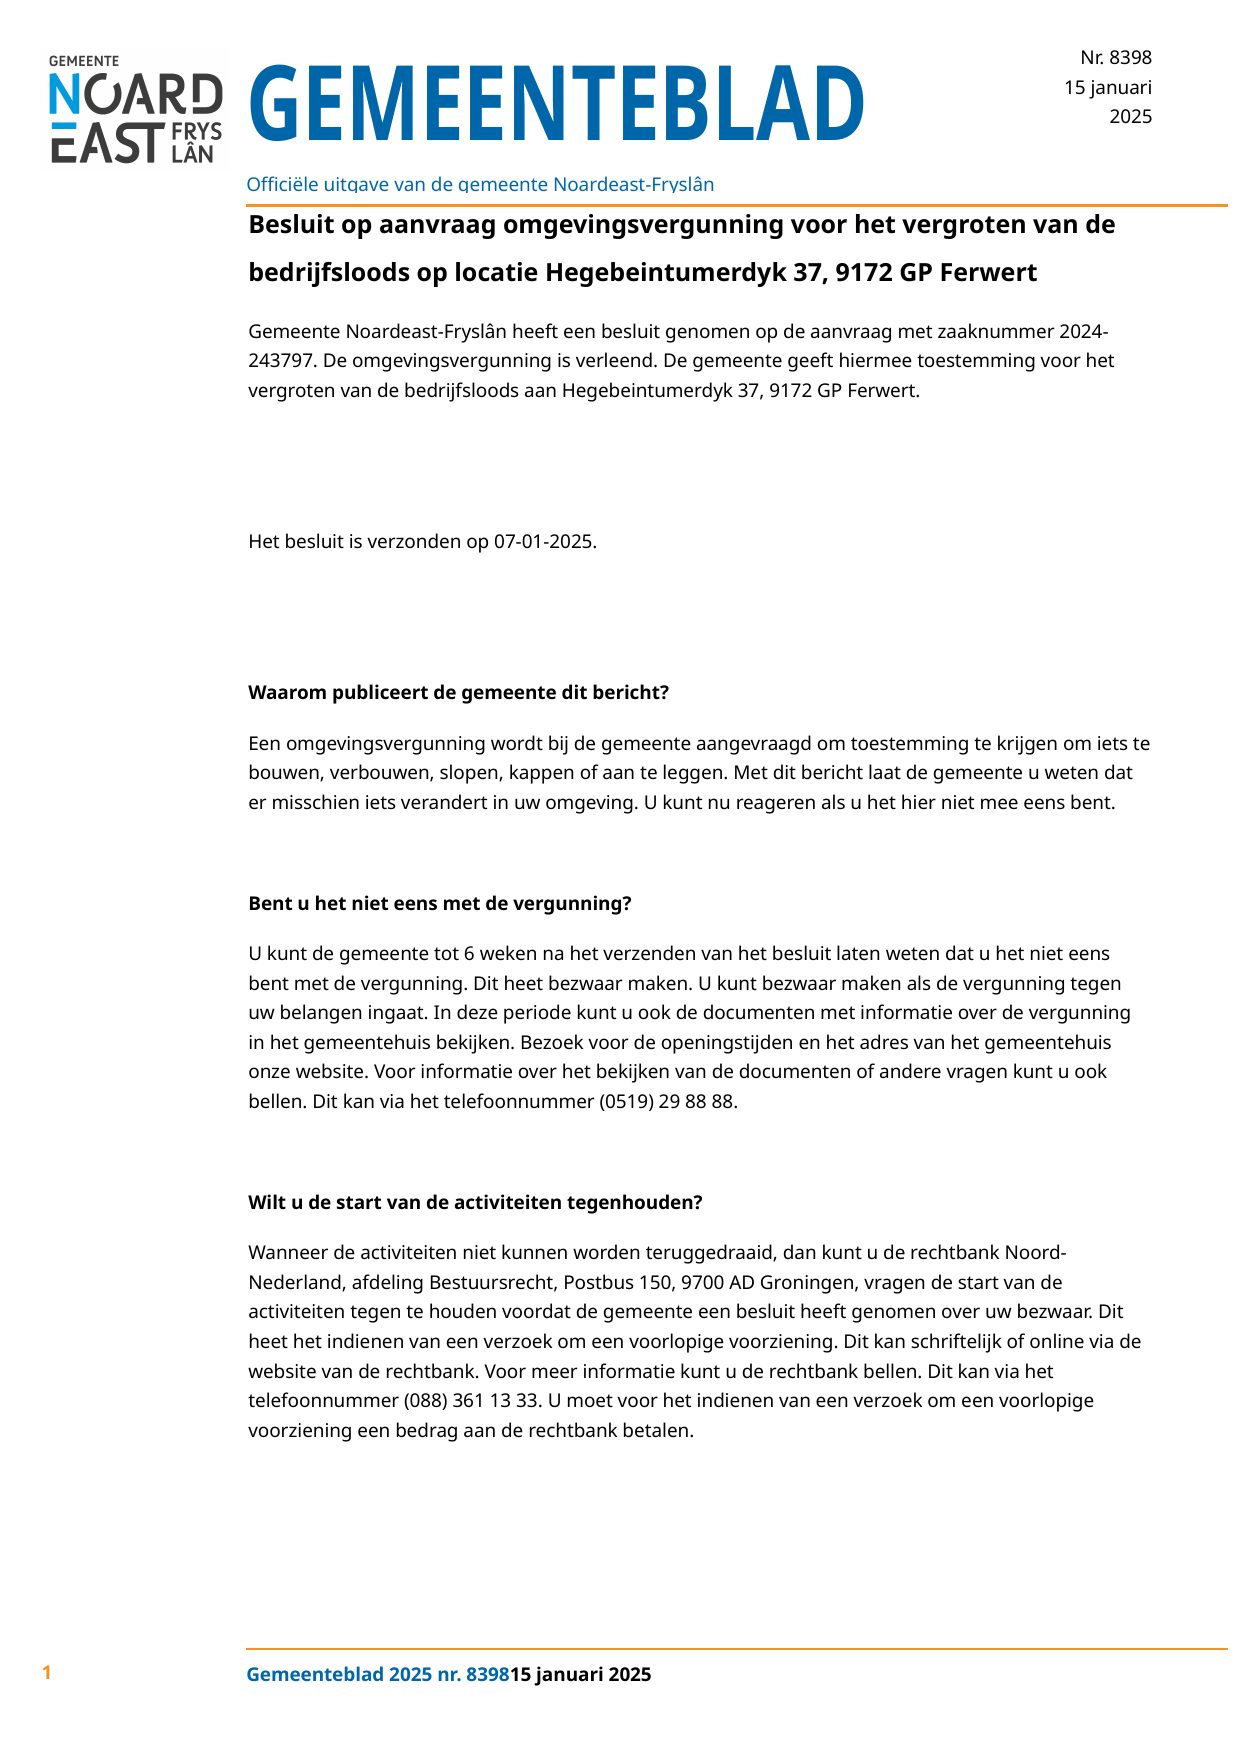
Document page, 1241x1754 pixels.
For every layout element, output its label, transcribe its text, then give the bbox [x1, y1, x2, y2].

text U kunt de gemeente tot 6 weken na het verzenden van het besluit laten weten dat u het niet eens bent met de vergunning. Dit heet bezwaar maken. U kunt bezwaar maken als de vergunning tegen uw belangen ingaat. In deze periode kunt u ook de documenten met informatie over de vergunning in het gemeentehuis bekijken. Bezoek voor de openingstijden en het adres van het gemeentehuis onze website. Voor informatie over het bekijken van de documenten of andere vragen kunt u ook bellen. Dit kan via het telefoonnummer (0519) 29 88 88. [248, 940, 1152, 1114]
text Wilt u de start van de activiteiten tegenhouden? [248, 1189, 1152, 1215]
text Bent u het niet eens met de vergunning? [248, 890, 1152, 916]
text Gemeente Noardeast-Fryslân heeft een besluit genomen op de aanvraag met zaaknummer 2024-243797. De omgevingsvergunning is verleend. De gemeente geeft hiermee toestemming voor het vergroten van de bedrijfsloods aan Hegebeintumerdyk 37, 9172 GP Ferwert. [248, 318, 1152, 403]
picture [41, 47, 231, 172]
text Waarom publiceert de gemeente dit bericht? [248, 679, 1152, 705]
text Het besluit is verzonden op 07-01-2025. [248, 528, 1152, 554]
text Wanneer de activiteiten niet kunnen worden teruggedraaid, dan kunt u de rechtbank Noord-Nederland, afdeling Bestuursrecht, Postbus 150, 9700 AD Groningen, vragen de start van de activiteiten tegen te houden voordat de gemeente een besluit heeft genomen over uw bezwaar. Dit heet het indienen van een verzoek om een voorlopige voorziening. Dit kan schriftelijk of online via de website van de rechtbank. Voor meer informatie kunt u de rechtbank bellen. Dit kan via het telefoonnummer (088) 361 13 33. U moet voor het indienen van een verzoek om een voorlopige voorziening een bedrag aan de rechtbank betalen. [248, 1239, 1152, 1443]
text Een omgevingsvergunning wordt bij de gemeente aangevraagd om toestemming te krijgen om iets te bouwen, verbouwen, slopen, kappen of aan te leggen. Met dit bericht laat de gemeente u weten dat er misschien iets verandert in uw omgeving. U kunt nu reageren als u het hier niet mee eens bent. [248, 730, 1152, 815]
text Besluit op aanvraag omgevingsvergunning voor het vergroten van de bedrijfsloods op locatie Hegebeintumerdyk 37, 9172 GP Ferwert [248, 207, 1152, 288]
